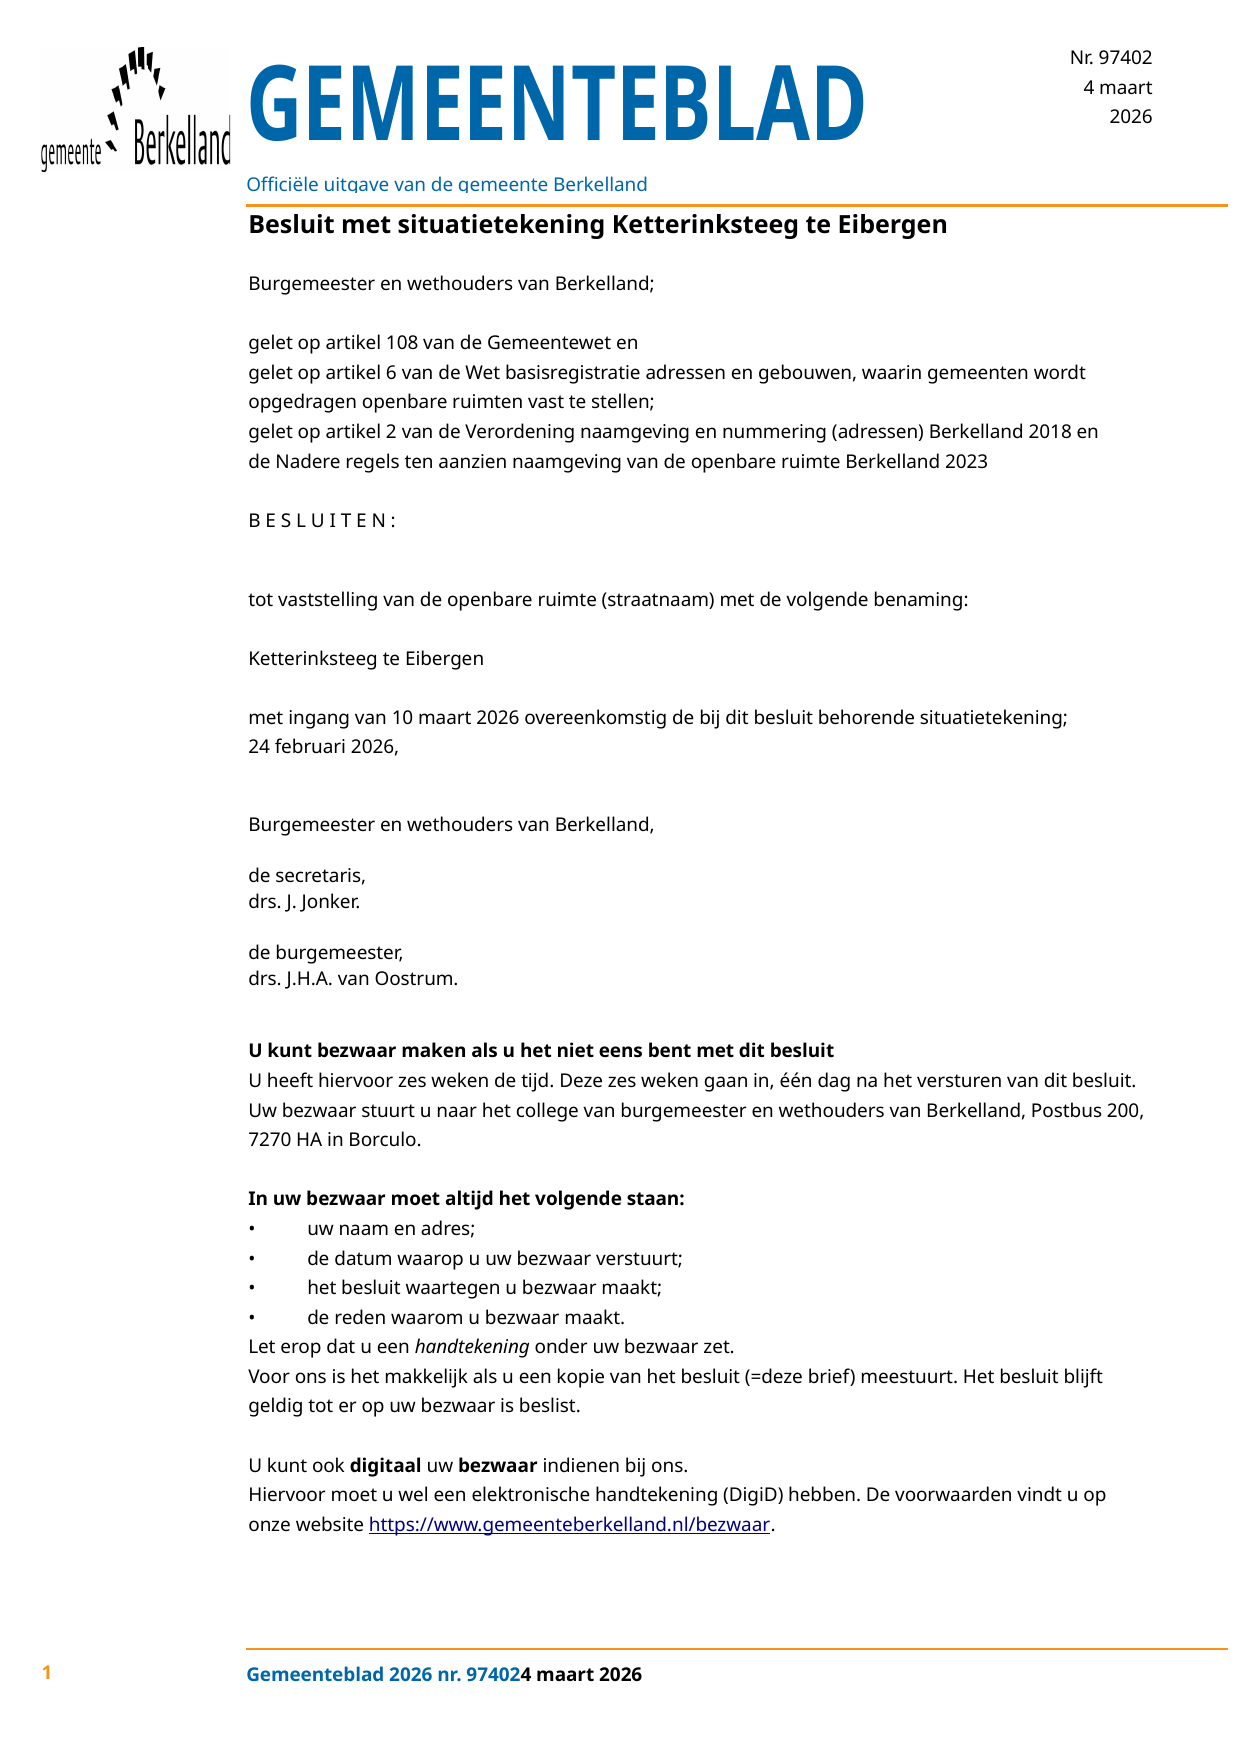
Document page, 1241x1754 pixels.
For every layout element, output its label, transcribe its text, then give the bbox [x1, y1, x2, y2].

text Burgemeester en wethouders van Berkelland, [248, 811, 1152, 837]
text Ketterinksteeg te Eibergen [248, 645, 1152, 671]
list het besluit waartegen u bezwaar maakt; [248, 1274, 1152, 1300]
text U kunt ook digitaal uw bezwaar indienen bij ons. [248, 1452, 1152, 1477]
text Hiervoor moet u wel een elektronische handtekening (DigiD) hebben. De voorwaarden vindt u op onze website https://www.gemeenteberkelland.nl/bezwaar. [248, 1481, 1152, 1537]
text drs. J.H.A. van Oostrum. [248, 965, 1152, 991]
picture [41, 47, 231, 172]
text de burgemeester, [248, 939, 1152, 965]
text gelet op artikel 108 van de Gemeentewet en [248, 329, 1152, 355]
text Besluit met situatietekening Ketterinksteeg te Eibergen [248, 207, 1152, 241]
text B E S L U I T E N : [248, 507, 1152, 533]
text met ingang van 10 maart 2026 overeenkomstig de bij dit besluit behorende situatietekening; [248, 704, 1152, 730]
text U heeft hiervoor zes weken de tijd. Deze zes weken gaan in, één dag na het versturen van dit besluit. Uw bezwaar stuurt u naar het college van burgemeester en wethouders van Berkelland, Postbus 200, 7270 HA in Borculo. [248, 1067, 1152, 1152]
list uw naam en adres; [248, 1215, 1152, 1241]
text 24 februari 2026, [248, 734, 1152, 759]
list de reden waarom u bezwaar maakt. [248, 1304, 1152, 1329]
text gelet op artikel 6 van de Wet basisregistratie adressen en gebouwen, waarin gemeenten wordt opgedragen openbare ruimten vast te stellen; [248, 359, 1152, 414]
text tot vaststelling van de openbare ruimte (straatnaam) met de volgende benaming: [248, 586, 1152, 612]
text gelet op artikel 2 van de Verordening naamgeving en nummering (adressen) Berkelland 2018 en [248, 418, 1152, 444]
list de datum waarop u uw bezwaar verstuurt; [248, 1245, 1152, 1270]
text In uw bezwaar moet altijd het volgende staan: [248, 1186, 1152, 1211]
text Burgemeester en wethouders van Berkelland; [248, 270, 1152, 296]
text Let erop dat u een handtekening onder uw bezwaar zet. [248, 1333, 1152, 1359]
text U kunt bezwaar maken als u het niet eens bent met dit besluit [248, 1038, 1152, 1063]
text drs. J. Jonker. [248, 888, 1152, 914]
text de Nadere regels ten aanzien naamgeving van de openbare ruimte Berkelland 2023 [248, 448, 1152, 473]
text de secretaris, [248, 862, 1152, 888]
text Voor ons is het makkelijk als u een kopie van het besluit (=deze brief) meestuurt. Het besluit blijft geldig tot er op uw bezwaar is beslist. [248, 1363, 1152, 1418]
